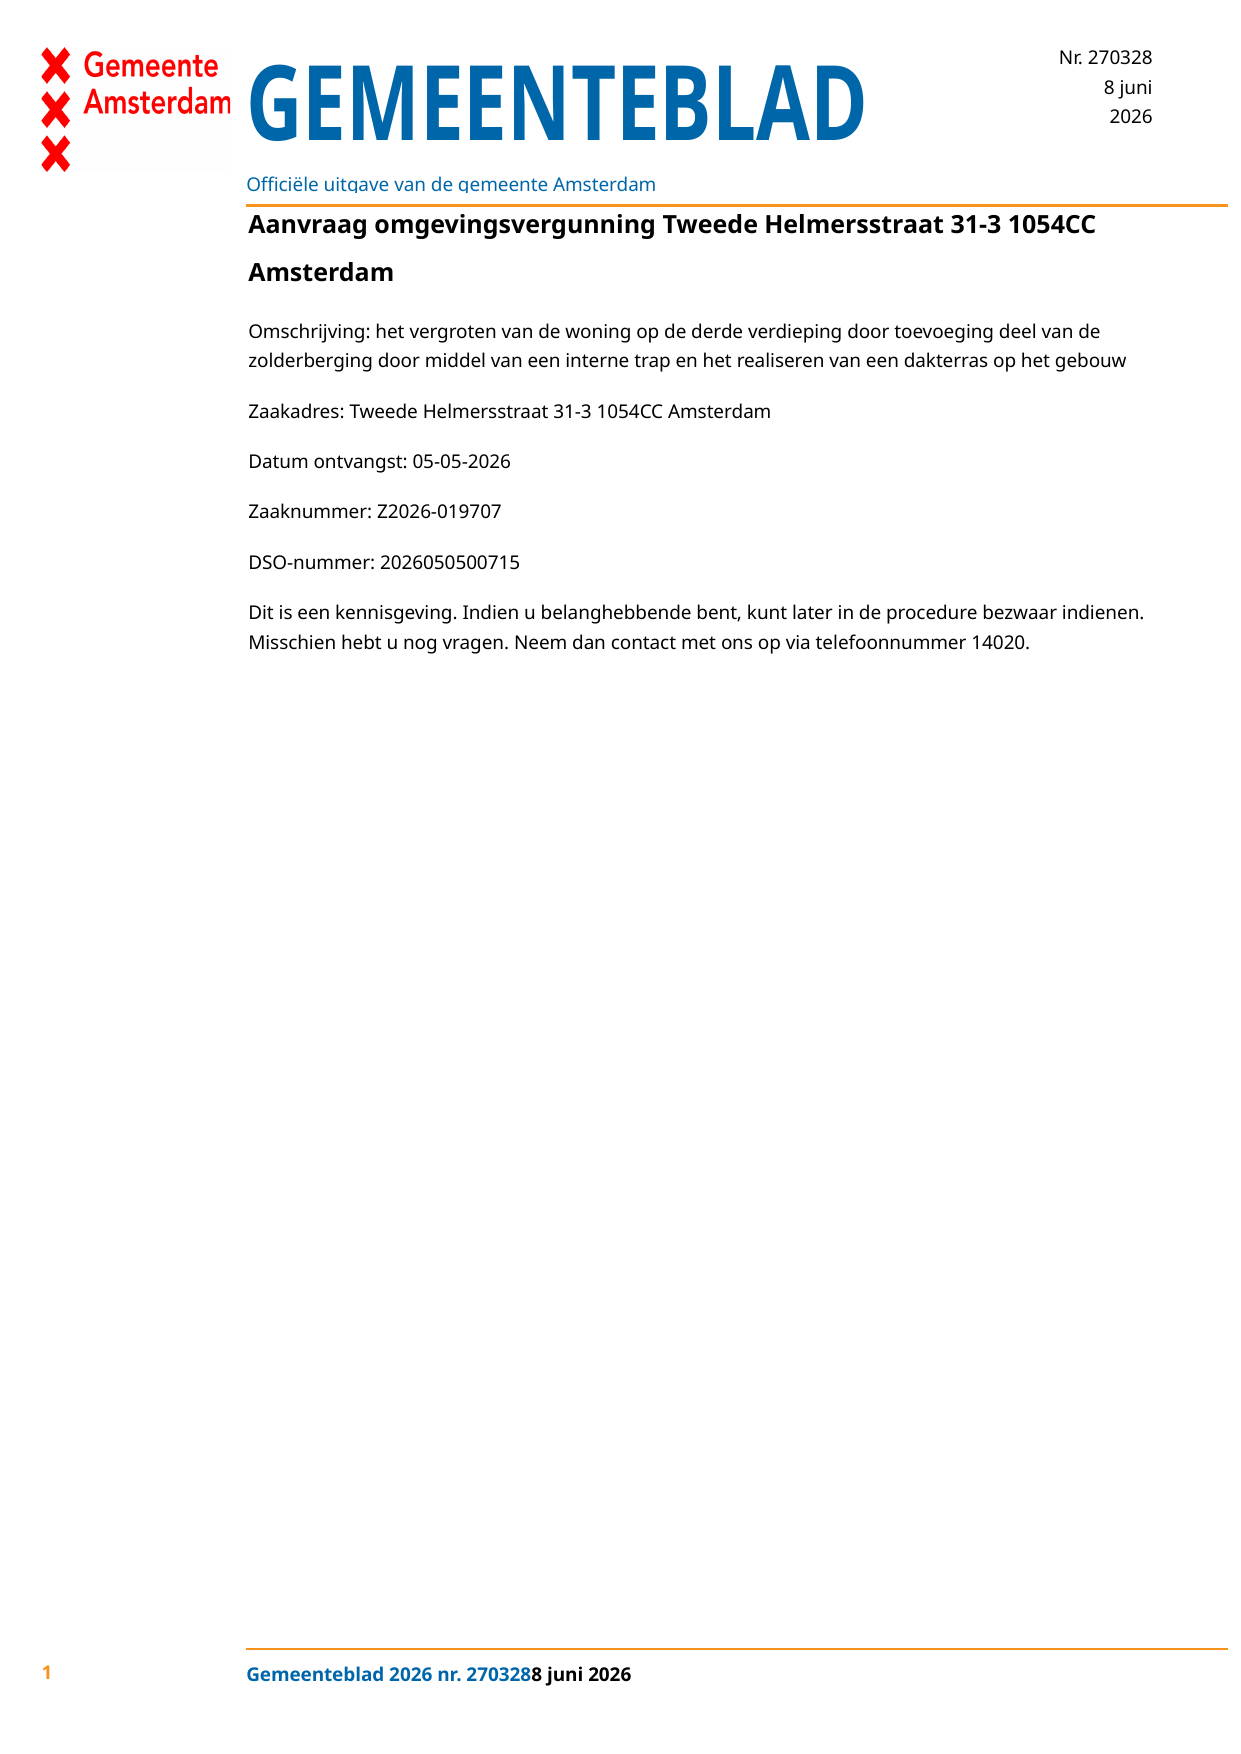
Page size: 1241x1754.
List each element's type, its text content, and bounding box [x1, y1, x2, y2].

text Omschrijving: het vergroten van de woning op de derde verdieping door toevoeging deel van de zolderberging door middel van een interne trap en het realiseren van een dakterras op het gebouw [248, 318, 1152, 373]
text Datum ontvangst: 05-05-2026 [248, 448, 1152, 474]
picture [41, 47, 231, 172]
text Aanvraag omgevingsvergunning Tweede Helmersstraat 31-3 1054CC Amsterdam [248, 207, 1152, 288]
text DSO-nummer: 2026050500715 [248, 549, 1152, 575]
text Dit is een kennisgeving. Indien u belanghebbende bent, kunt later in de procedure bezwaar indienen. Misschien hebt u nog vragen. Neem dan contact met ons op via telefoonnummer 14020. [248, 599, 1152, 655]
text Zaakadres: Tweede Helmersstraat 31-3 1054CC Amsterdam [248, 398, 1152, 424]
text Zaaknummer: Z2026-019707 [248, 499, 1152, 524]
